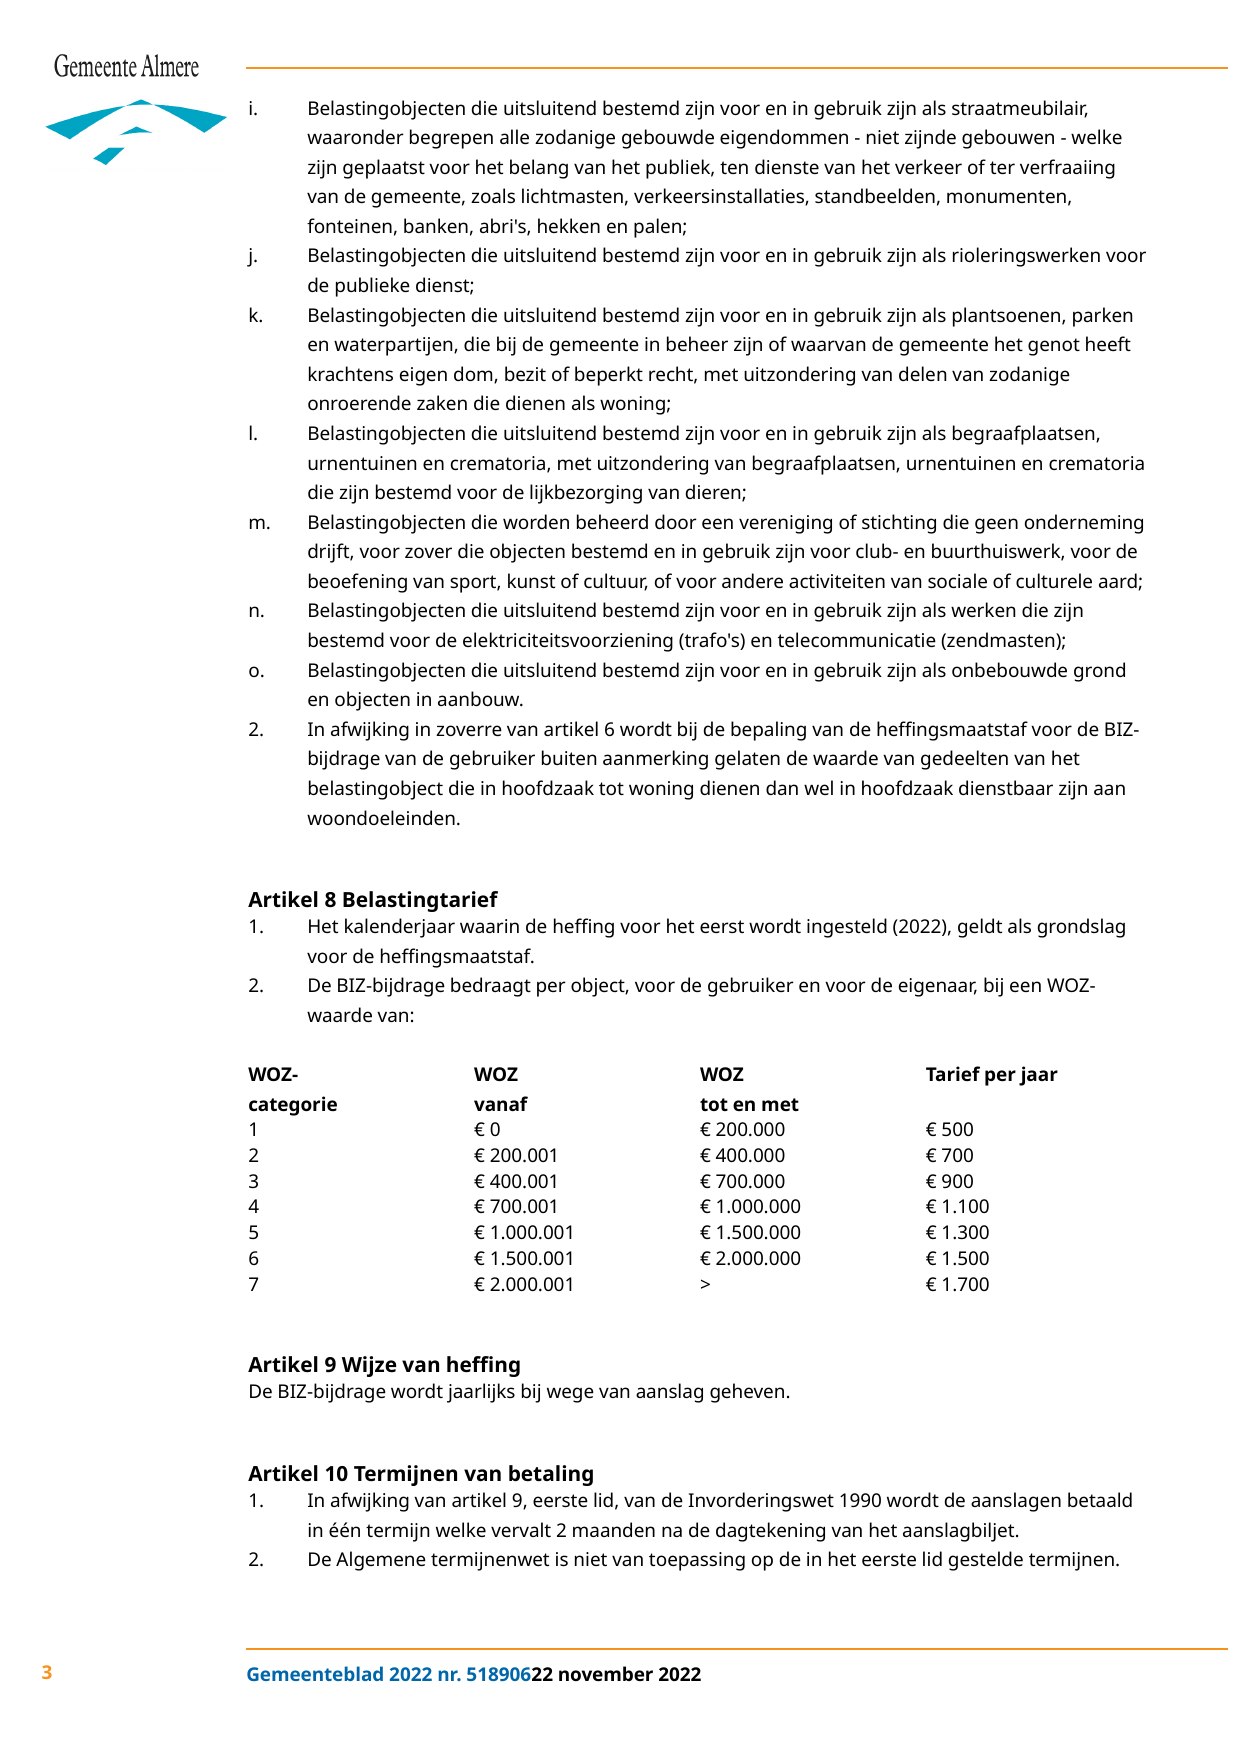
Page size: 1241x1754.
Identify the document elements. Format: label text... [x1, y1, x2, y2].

table_cell 5 [248, 1220, 474, 1245]
table_cell € 1.000.000 [700, 1194, 926, 1219]
table_cell € 2.000.001 [474, 1271, 700, 1297]
list In afwijking van artikel 9, eerste lid, van de Invorderingswet 1990 wordt de aanslagen betaald in één termijn welke vervalt 2 maanden na de dagtekening van het aanslagbiljet. [248, 1487, 1152, 1542]
table_cell € 400.000 [700, 1142, 926, 1168]
list Belastingobjecten die uitsluitend bestemd zijn voor en in gebruik zijn als werken die zijn bestemd voor de elektriciteitsvoorziening (trafo's) en telecommunicatie (zendmasten); [248, 598, 1152, 653]
list Belastingobjecten die uitsluitend bestemd zijn voor en in gebruik zijn als rioleringswerken voor de publieke dienst; [248, 243, 1152, 298]
text De BIZ-bijdrage wordt jaarlijks bij wege van aanslag geheven. [248, 1379, 1152, 1404]
table_cell 2 [248, 1142, 474, 1168]
table_cell € 200.001 [474, 1142, 700, 1168]
table_cell € 2.000.000 [700, 1245, 926, 1271]
list De Algemene termijnenwet is niet van toepassing op de in het eerste lid gestelde termijnen. [248, 1546, 1152, 1572]
list Belastingobjecten die uitsluitend bestemd zijn voor en in gebruik zijn als plantsoenen, parken en waterpartijen, die bij de gemeente in beheer zijn of waarvan de gemeente het genot heeft krachtens eigen dom, bezit of beperkt recht, met uitzondering van delen van zodanige onroerende zaken die dienen als woning; [248, 302, 1152, 416]
table_cell 1 [248, 1117, 474, 1142]
table_cell € 700.001 [474, 1194, 700, 1219]
table_cell € 1.500 [926, 1245, 1152, 1271]
table_cell 3 [248, 1168, 474, 1194]
list In afwijking in zoverre van artikel 6 wordt bij de bepaling van de heffingsmaatstaf voor de BIZ-bijdrage van de gebruiker buiten aanmerking gelaten de waarde van gedeelten van het belastingobject die in hoofdzaak tot woning dienen dan wel in hoofdzaak dienstbaar zijn aan woondoeleinden. [248, 716, 1152, 831]
table_cell 6 [248, 1245, 474, 1271]
text Artikel 10 Termijnen van betaling [248, 1459, 1152, 1487]
table_cell 4 [248, 1194, 474, 1219]
table_cell € 900 [926, 1168, 1152, 1194]
table_header WOZ- categorie [248, 1061, 474, 1117]
table_cell € 700.000 [700, 1168, 926, 1194]
list Belastingobjecten die uitsluitend bestemd zijn voor en in gebruik zijn als onbebouwde grond en objecten in aanbouw. [248, 657, 1152, 712]
text Artikel 9 Wijze van heffing [248, 1350, 1152, 1379]
table_cell € 1.500.001 [474, 1245, 700, 1271]
table_cell € 1.100 [926, 1194, 1152, 1219]
table_header WOZ vanaf [474, 1061, 700, 1117]
table_cell € 0 [474, 1117, 700, 1142]
list Belastingobjecten die uitsluitend bestemd zijn voor en in gebruik zijn als begraafplaatsen, urnentuinen en crematoria, met uitzondering van begraafplaatsen, urnentuinen en crematoria die zijn bestemd voor de lijkbezorging van dieren; [248, 420, 1152, 505]
list Belastingobjecten die worden beheerd door een vereniging of stichting die geen onderneming drijft, voor zover die objecten bestemd en in gebruik zijn voor club- en buurthuiswerk, voor de beoefening van sport, kunst of cultuur, of voor andere activiteiten van sociale of culturele aard; [248, 509, 1152, 594]
table_cell € 1.500.000 [700, 1220, 926, 1245]
table_cell € 1.300 [926, 1220, 1152, 1245]
table_cell € 700 [926, 1142, 1152, 1168]
table_header WOZ tot en met [700, 1061, 926, 1117]
list Belastingobjecten die uitsluitend bestemd zijn voor en in gebruik zijn als straatmeubilair, waaronder begrepen alle zodanige gebouwde eigendommen - niet zijnde gebouwen - welke zijn geplaatst voor het belang van het publiek, ten dienste van het verkeer of ter verfraaiing van de gemeente, zoals lichtmasten, verkeersinstallaties, standbeelden, monumenten, fonteinen, banken, abri's, hekken en palen; [248, 95, 1152, 239]
table_cell € 500 [926, 1117, 1152, 1142]
list Het kalenderjaar waarin de heffing voor het eerst wordt ingesteld (2022), geldt als grondslag voor de heffingsmaatstaf. [248, 913, 1152, 968]
text Artikel 8 Belastingtarief [248, 885, 1152, 913]
table_header Tarief per jaar [926, 1061, 1152, 1117]
table_cell € 1.000.001 [474, 1220, 700, 1245]
table_cell € 400.001 [474, 1168, 700, 1194]
picture [41, 47, 231, 172]
list De BIZ-bijdrage bedraagt per object, voor de gebruiker en voor de eigenaar, bij een WOZ-waarde van: [248, 972, 1152, 1028]
table_cell 7 [248, 1271, 474, 1297]
table_cell > [700, 1271, 926, 1297]
table_cell € 1.700 [926, 1271, 1152, 1297]
table_cell € 200.000 [700, 1117, 926, 1142]
